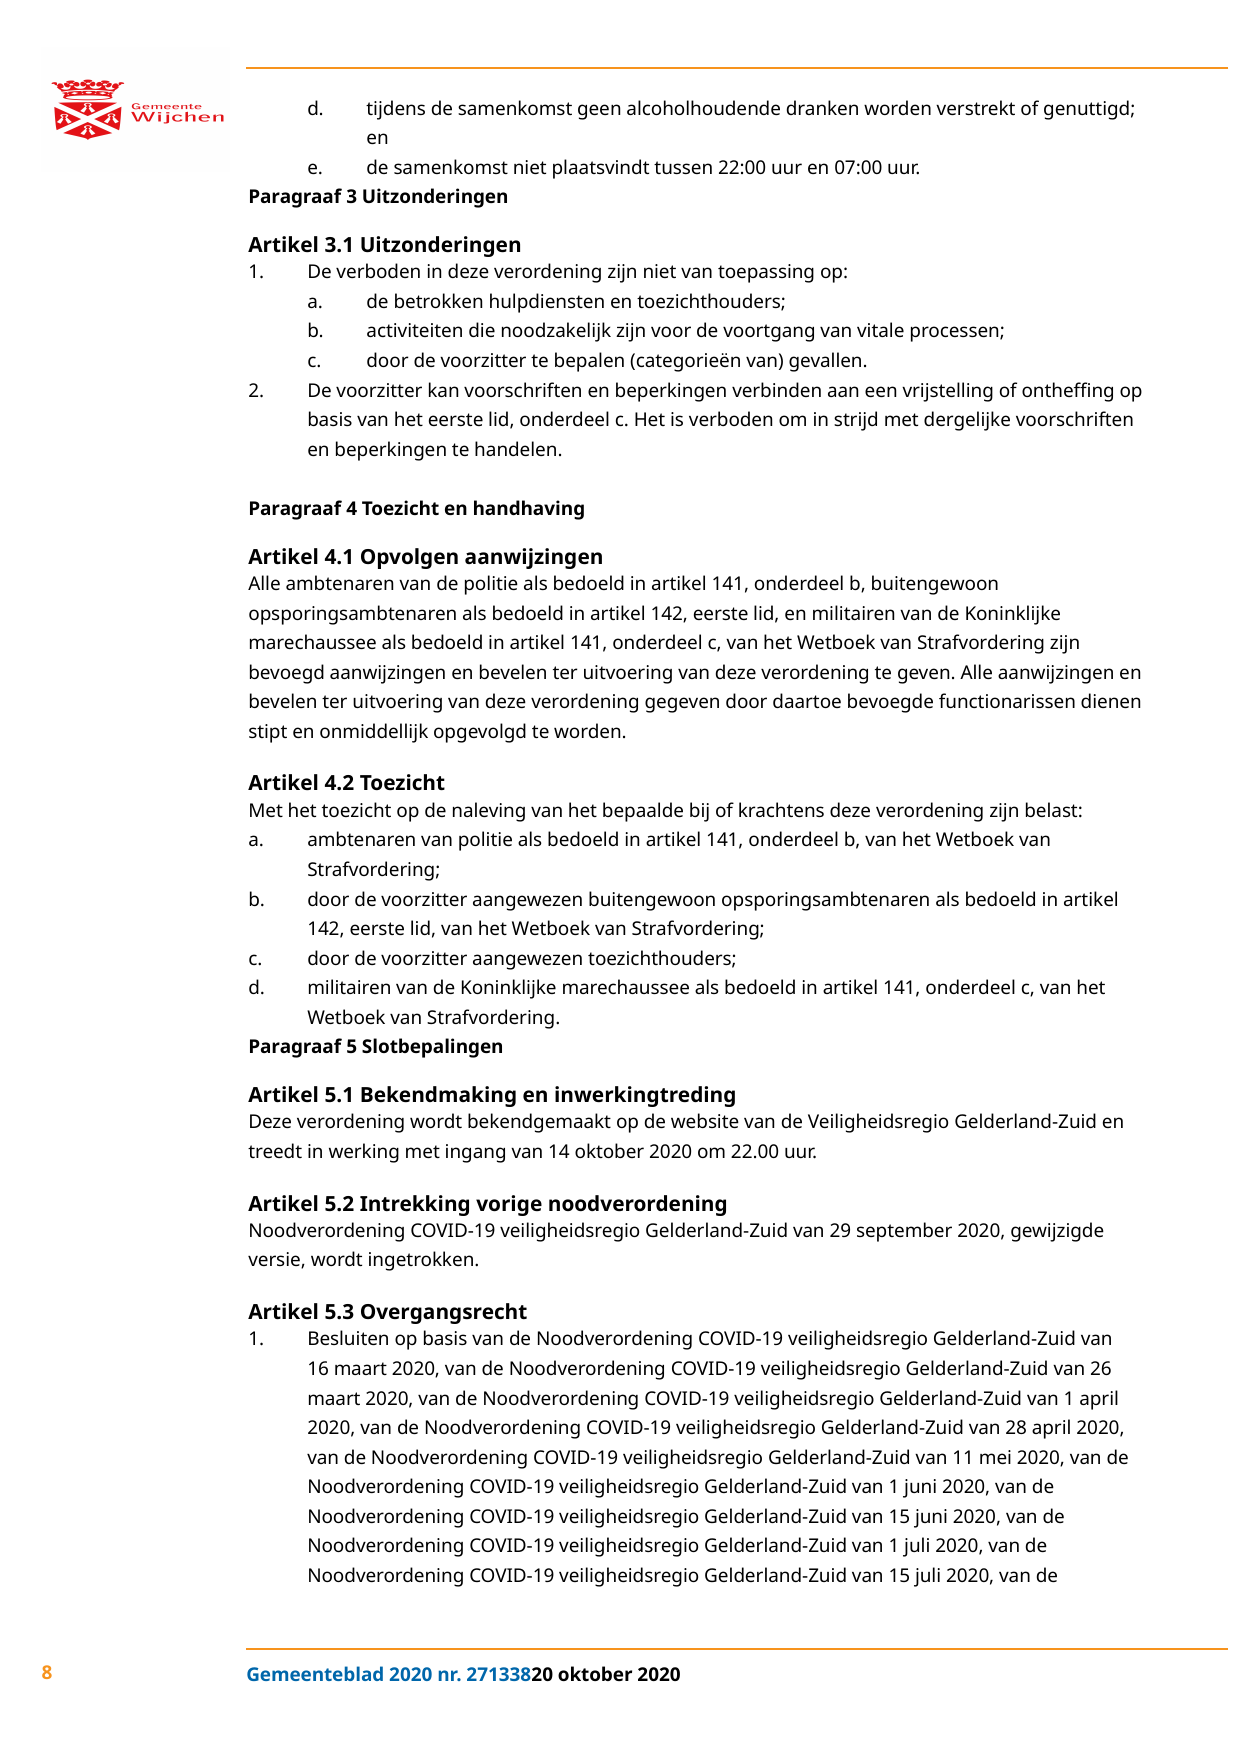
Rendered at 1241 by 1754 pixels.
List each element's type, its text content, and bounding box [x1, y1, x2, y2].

text Met het toezicht op de naleving van het bepaalde bij of krachtens deze verordening zijn belast: [248, 797, 1152, 823]
text Paragraaf 4 Toezicht en handhaving [248, 495, 1152, 521]
picture [41, 47, 231, 172]
list tijdens de samenkomst geen alcoholhoudende dranken worden verstrekt of genuttigd; en [307, 95, 1152, 150]
text Noodverordening COVID-19 veiligheidsregio Gelderland-Zuid van 29 september 2020, gewijzigde versie, wordt ingetrokken. [248, 1217, 1152, 1272]
text Artikel 3.1 Uitzonderingen [248, 230, 1152, 258]
list door de voorzitter aangewezen toezichthouders; [248, 945, 1152, 971]
list militairen van de Koninklijke marechaussee als bedoeld in artikel 141, onderdeel c, van het Wetboek van Strafvordering. [248, 974, 1152, 1030]
list door de voorzitter te bepalen (categorieën van) gevallen. [307, 347, 1152, 373]
text Alle ambtenaren van de politie als bedoeld in artikel 141, onderdeel b, buitengewoon opsporingsambtenaren als bedoeld in artikel 142, eerste lid, en militairen van de Koninklijke marechaussee als bedoeld in artikel 141, onderdeel c, van het Wetboek van Strafvordering zijn bevoegd aanwijzingen en bevelen ter uitvoering van deze verordening te geven. Alle aanwijzingen en bevelen ter uitvoering van deze verordening gegeven door daartoe bevoegde functionarissen dienen stipt en onmiddellijk opgevolgd te worden. [248, 570, 1152, 744]
text Artikel 4.2 Toezicht [248, 768, 1152, 797]
text Paragraaf 3 Uitzonderingen [248, 183, 1152, 209]
list Besluiten op basis van de Noodverordening COVID-19 veiligheidsregio Gelderland-Zuid van 16 maart 2020, van de Noodverordening COVID-19 veiligheidsregio Gelderland-Zuid van 26 maart 2020, van de Noodverordening COVID-19 veiligheidsregio Gelderland-Zuid van 1 april 2020, van de Noodverordening COVID-19 veiligheidsregio Gelderland-Zuid van 28 april 2020, van de Noodverordening COVID-19 veiligheidsregio Gelderland-Zuid van 11 mei 2020, van de Noodverordening COVID-19 veiligheidsregio Gelderland-Zuid van 1 juni 2020, van de Noodverordening COVID-19 veiligheidsregio Gelderland-Zuid van 15 juni 2020, van de Noodverordening COVID-19 veiligheidsregio Gelderland-Zuid van 1 juli 2020, van de Noodverordening COVID-19 veiligheidsregio Gelderland-Zuid van 15 juli 2020, van de [248, 1326, 1152, 1588]
text Paragraaf 5 Slotbepalingen [248, 1034, 1152, 1059]
text Artikel 5.2 Intrekking vorige noodverordening [248, 1189, 1152, 1217]
list door de voorzitter aangewezen buitengewoon opsporingsambtenaren als bedoeld in artikel 142, eerste lid, van het Wetboek van Strafvordering; [248, 886, 1152, 941]
text Artikel 4.1 Opvolgen aanwijzingen [248, 542, 1152, 570]
text Artikel 5.3 Overgangsrecht [248, 1297, 1152, 1326]
text Artikel 5.1 Bekendmaking en inwerkingtreding [248, 1080, 1152, 1109]
list de betrokken hulpdiensten en toezichthouders; [307, 288, 1152, 314]
list de samenkomst niet plaatsvindt tussen 22:00 uur en 07:00 uur. [307, 154, 1152, 180]
list activiteiten die noodzakelijk zijn voor de voortgang van vitale processen; [307, 318, 1152, 343]
list ambtenaren van politie als bedoeld in artikel 141, onderdeel b, van het Wetboek van Strafvordering; [248, 827, 1152, 882]
text Deze verordening wordt bekendgemaakt op de website van de Veiligheidsregio Gelderland-Zuid en treedt in werking met ingang van 14 oktober 2020 om 22.00 uur. [248, 1109, 1152, 1164]
list De verboden in deze verordening zijn niet van toepassing op: [248, 258, 1152, 284]
list De voorzitter kan voorschriften en beperkingen verbinden aan een vrijstelling of ontheffing op basis van het eerste lid, onderdeel c. Het is verboden om in strijd met dergelijke voorschriften en beperkingen te handelen. [248, 377, 1152, 462]
